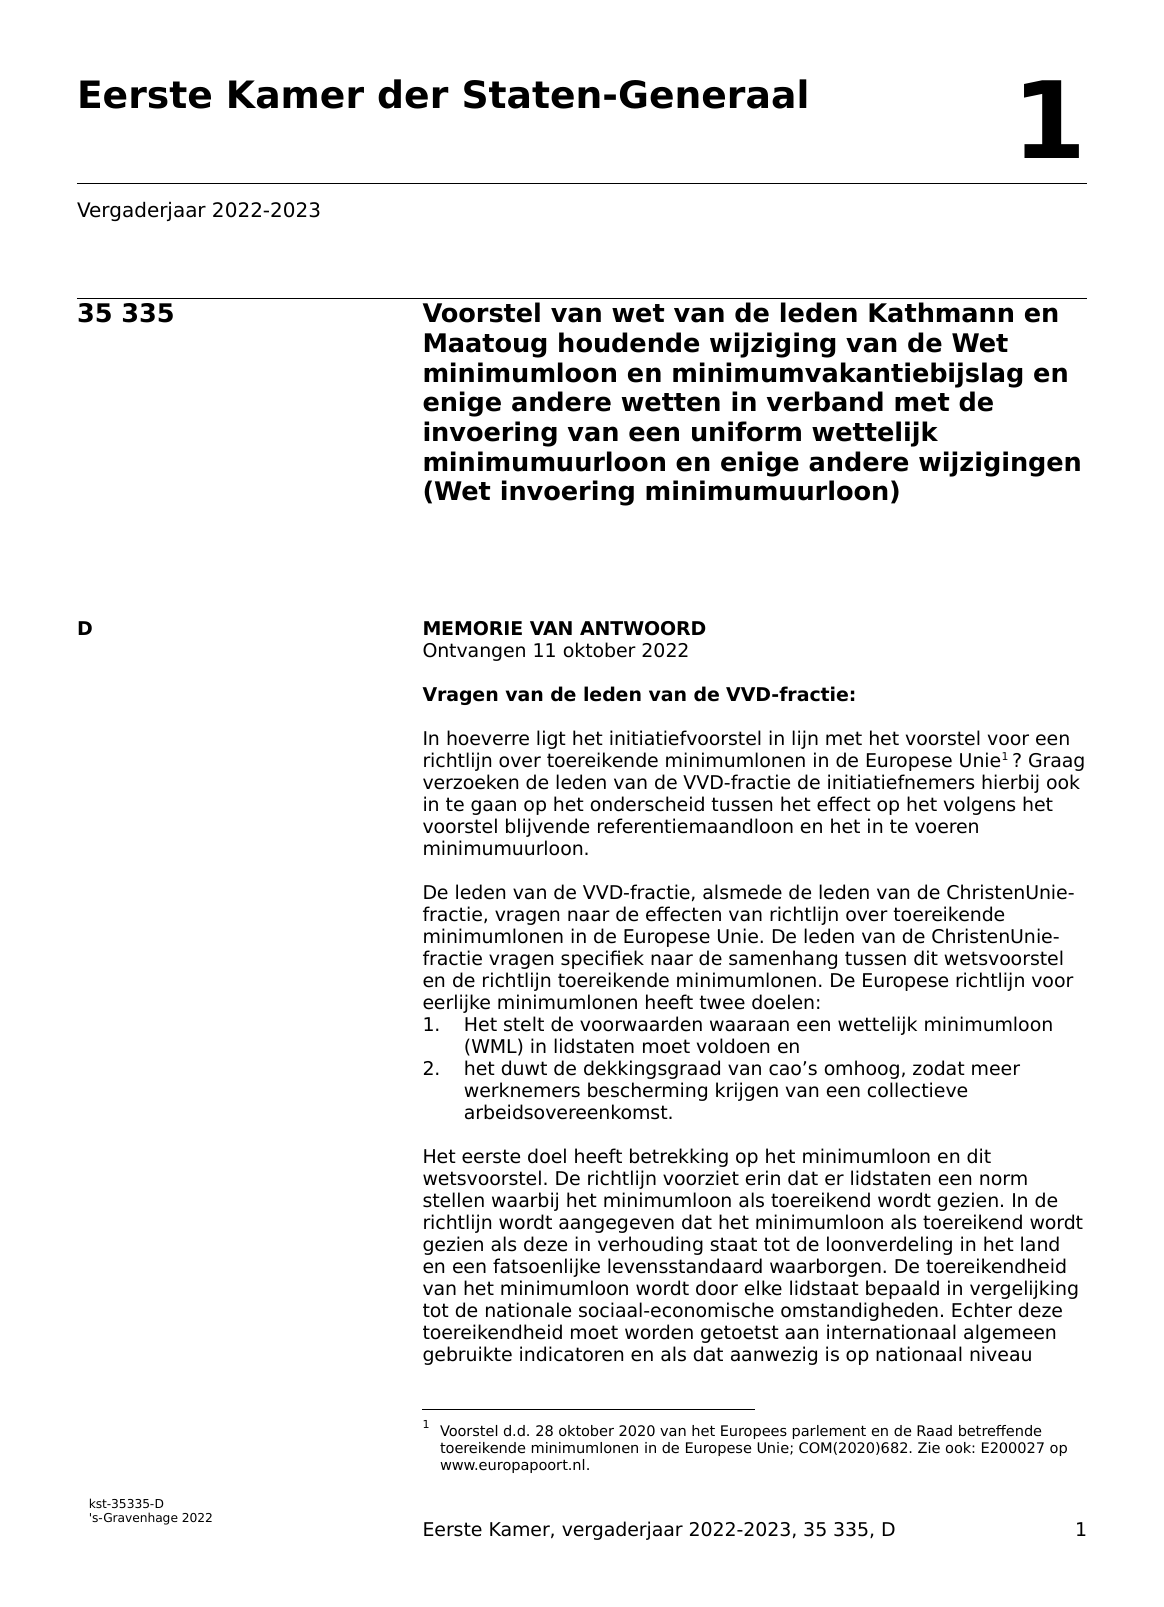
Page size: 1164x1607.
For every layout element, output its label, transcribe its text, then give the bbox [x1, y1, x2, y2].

subtitle 35 335 Voorstel van wet van de leden Kathmann en Maatoug houdende wijziging van de Wet minimumloon en minimumvakantiebijslag en enige andere wetten in verband met de invoering van een uniform wettelijk minimumuurloon en enige andere wijzigingen (Wet invoering minimumuurloon) [77, 299, 1087, 507]
text In hoeverre ligt het initiatiefvoorstel in lijn met het voorstel voor een richtlijn over toereikende minimumlonen in de Europese Unie? Graag verzoeken de leden van de VVD-fractie de initiatiefnemers hierbij ook in te gaan op het onderscheid tussen het effect op het volgens het voorstel blijvende referentiemaandloon en het in te voeren minimumuurloon. [422, 728, 1087, 860]
table_header Eerste Kamer der Staten-Generaal [77, 59, 886, 183]
text Ontvangen 11 oktober 2022 [422, 640, 1087, 662]
text 's-Gravenhage 2022 [88, 1511, 323, 1525]
table_header 1 [886, 59, 1087, 183]
text Het eerste doel heeft betrekking op het minimumloon en dit wetsvoorstel. De richtlijn voorziet erin dat er lidstaten een norm stellen waarbij het minimumloon als toereikend wordt gezien. In de richtlijn wordt aangegeven dat het minimumloon als toereikend wordt gezien als deze in verhouding staat tot de loonverdeling in het land en een fatsoenlijke levensstandaard waarborgen. De toereikendheid van het minimumloon wordt door elke lidstaat bepaald in vergelijking tot de nationale sociaal-economische omstandigheden. Echter deze toereikendheid moet worden getoetst aan internationaal algemeen gebruikte indicatoren en als dat aanwezig is op nationaal niveau [422, 1146, 1087, 1366]
text kst-35335-D [88, 1497, 323, 1511]
text 2. het duwt de dekkingsgraad van cao’s omhoog, zodat meer werknemers bescherming krijgen van een collectieve arbeidsovereenkomst. [422, 1058, 1087, 1124]
text Voorstel d.d. 28 oktober 2020 van het Europees parlement en de Raad betreffende toereikende minimumlonen in de Europese Unie; COM(2020)682. Zie ook: E200027 op www.europapoort.nl. [422, 1418, 1087, 1474]
text De leden van de VVD-fractie, alsmede de leden van de ChristenUnie-fractie, vragen naar de effecten van richtlijn over toereikende minimumlonen in de Europese Unie. De leden van de ChristenUnie-fractie vragen specifiek naar de samenhang tussen dit wetsvoorstel en de richtlijn toereikende minimumlonen. De Europese richtlijn voor eerlijke minimumlonen heeft twee doelen: [422, 882, 1087, 1014]
subtitle D MEMORIE VAN ANTWOORD [77, 618, 1087, 640]
table_cell Vergaderjaar 2022-2023 [77, 184, 1087, 298]
text 1. Het stelt de voorwaarden waaraan een wettelijk minimumloon (WML) in lidstaten moet voldoen en [422, 1014, 1087, 1058]
subtitle Vragen van de leden van de VVD-fractie: [422, 684, 1087, 706]
